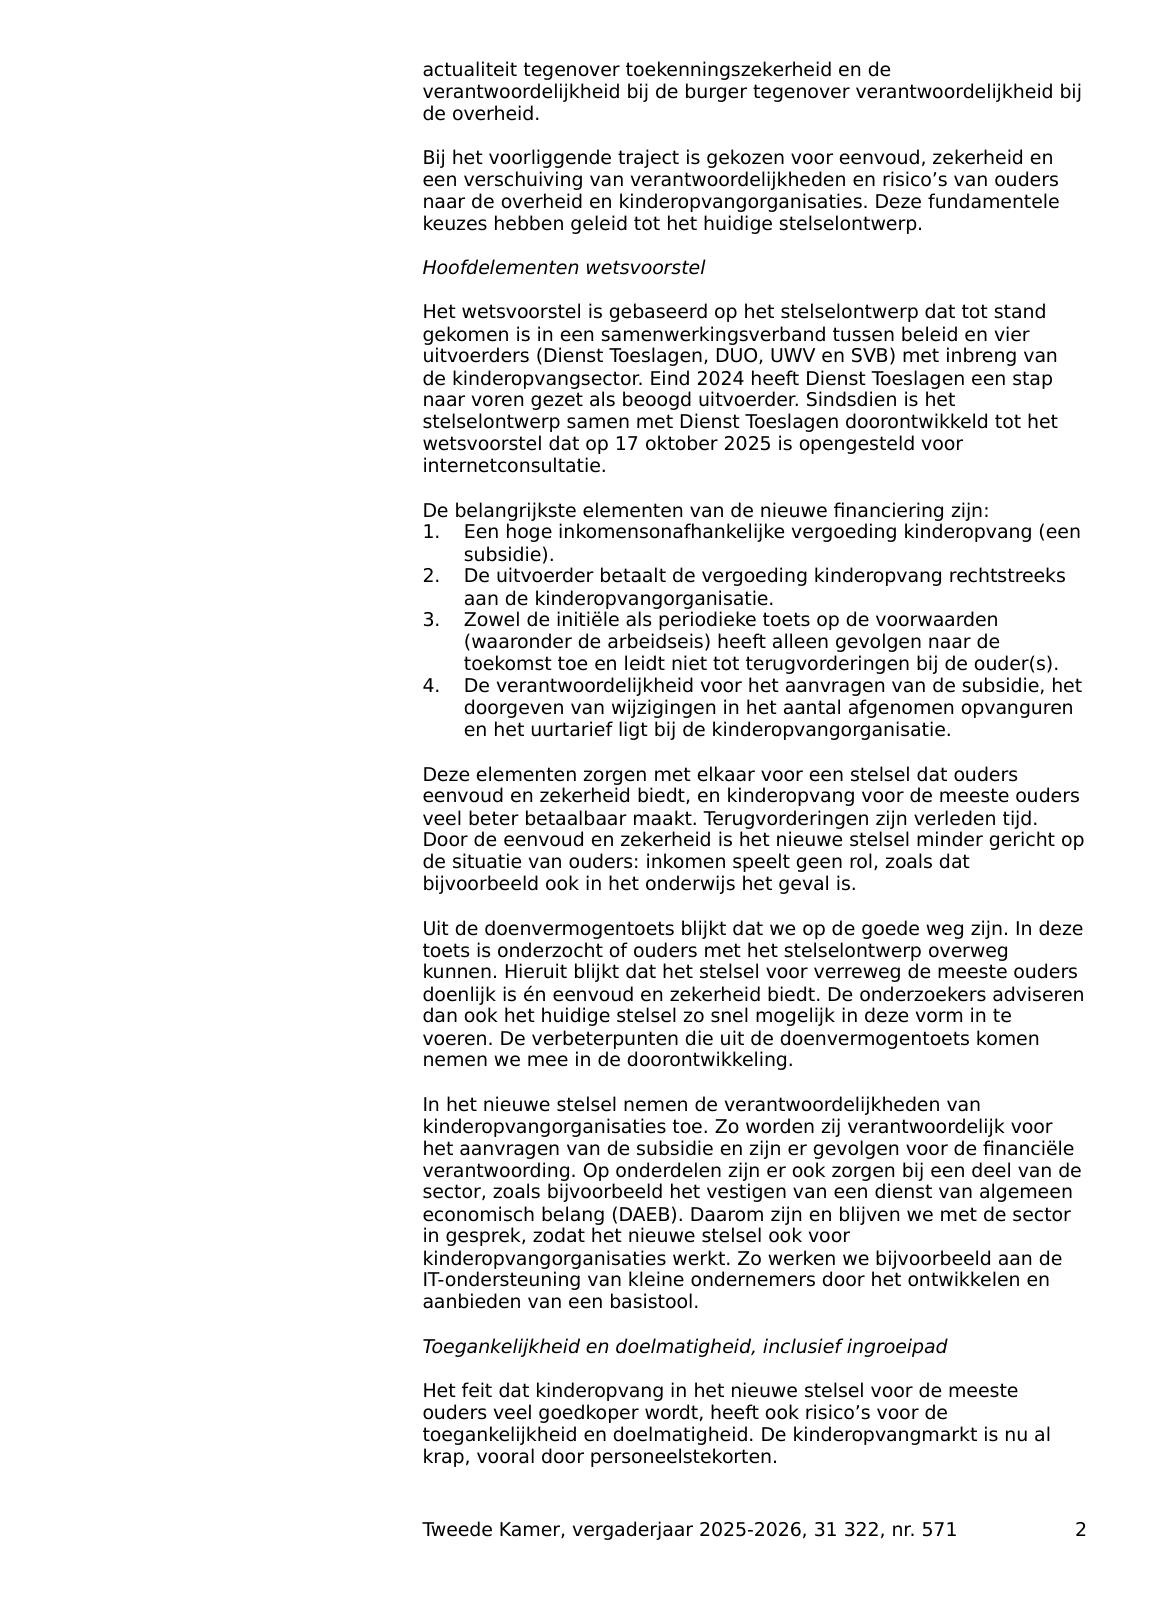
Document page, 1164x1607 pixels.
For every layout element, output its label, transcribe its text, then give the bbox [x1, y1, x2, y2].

text 3. Zowel de initiële als periodieke toets op de voorwaarden (waaronder de arbeidseis) heeft alleen gevolgen naar de toekomst toe en leidt niet tot terugvorderingen bij de ouder(s). [422, 609, 1087, 675]
text In het nieuwe stelsel nemen de verantwoordelijkheden van kinderopvangorganisaties toe. Zo worden zij verantwoordelijk voor het aanvragen van de subsidie en zijn er gevolgen voor de financiële verantwoording. Op onderdelen zijn er ook zorgen bij een deel van de sector, zoals bijvoorbeeld het vestigen van een dienst van algemeen economisch belang (DAEB). Daarom zijn en blijven we met de sector in gesprek, zodat het nieuwe stelsel ook voor kinderopvangorganisaties werkt. Zo werken we bijvoorbeeld aan de IT-ondersteuning van kleine ondernemers door het ontwikkelen en aanbieden van een basistool. [422, 1093, 1087, 1313]
text 1. Een hoge inkomensonafhankelijke vergoeding kinderopvang (een subsidie). [422, 521, 1087, 565]
subtitle Toegankelijkheid en doelmatigheid, inclusief ingroeipad [422, 1336, 1087, 1357]
text Het feit dat kinderopvang in het nieuwe stelsel voor de meeste ouders veel goedkoper wordt, heeft ook risico’s voor de toegankelijkheid en doelmatigheid. De kinderopvangmarkt is nu al krap, vooral door personeelstekorten. [422, 1380, 1087, 1468]
text actualiteit tegenover toekenningszekerheid en de verantwoordelijkheid bij de burger tegenover verantwoordelijkheid bij de overheid. [422, 59, 1087, 125]
text Bij het voorliggende traject is gekozen voor eenvoud, zekerheid en een verschuiving van verantwoordelijkheden en risico’s van ouders naar de overheid en kinderopvangorganisaties. Deze fundamentele keuzes hebben geleid tot het huidige stelselontwerp. [422, 147, 1087, 235]
text 4. De verantwoordelijkheid voor het aanvragen van de subsidie, het doorgeven van wijzigingen in het aantal afgenomen opvanguren en het uurtarief ligt bij de kinderopvangorganisatie. [422, 675, 1087, 741]
text Het wetsvoorstel is gebaseerd op het stelselontwerp dat tot stand gekomen is in een samenwerkingsverband tussen beleid en vier uitvoerders (Dienst Toeslagen, DUO, UWV en SVB) met inbreng van de kinderopvangsector. Eind 2024 heeft Dienst Toeslagen een stap naar voren gezet als beoogd uitvoerder. Sindsdien is het stelselontwerp samen met Dienst Toeslagen doorontwikkeld tot het wetsvoorstel dat op 17 oktober 2025 is opengesteld voor internetconsultatie. [422, 301, 1087, 477]
text Deze elementen zorgen met elkaar voor een stelsel dat ouders eenvoud en zekerheid biedt, en kinderopvang voor de meeste ouders veel beter betaalbaar maakt. Terugvorderingen zijn verleden tijd. Door de eenvoud en zekerheid is het nieuwe stelsel minder gericht op de situatie van ouders: inkomen speelt geen rol, zoals dat bijvoorbeeld ook in het onderwijs het geval is. [422, 763, 1087, 895]
subtitle Hoofdelementen wetsvoorstel [422, 257, 1087, 279]
text 2. De uitvoerder betaalt de vergoeding kinderopvang rechtstreeks aan de kinderopvangorganisatie. [422, 565, 1087, 609]
text Uit de doenvermogentoets blijkt dat we op de goede weg zijn. In deze toets is onderzocht of ouders met het stelselontwerp overweg kunnen. Hieruit blijkt dat het stelsel voor verreweg de meeste ouders doenlijk is én eenvoud en zekerheid biedt. De onderzoekers adviseren dan ook het huidige stelsel zo snel mogelijk in deze vorm in te voeren. De verbeterpunten die uit de doenvermogentoets komen nemen we mee in de doorontwikkeling. [422, 917, 1087, 1071]
text De belangrijkste elementen van de nieuwe financiering zijn: [422, 499, 1087, 521]
